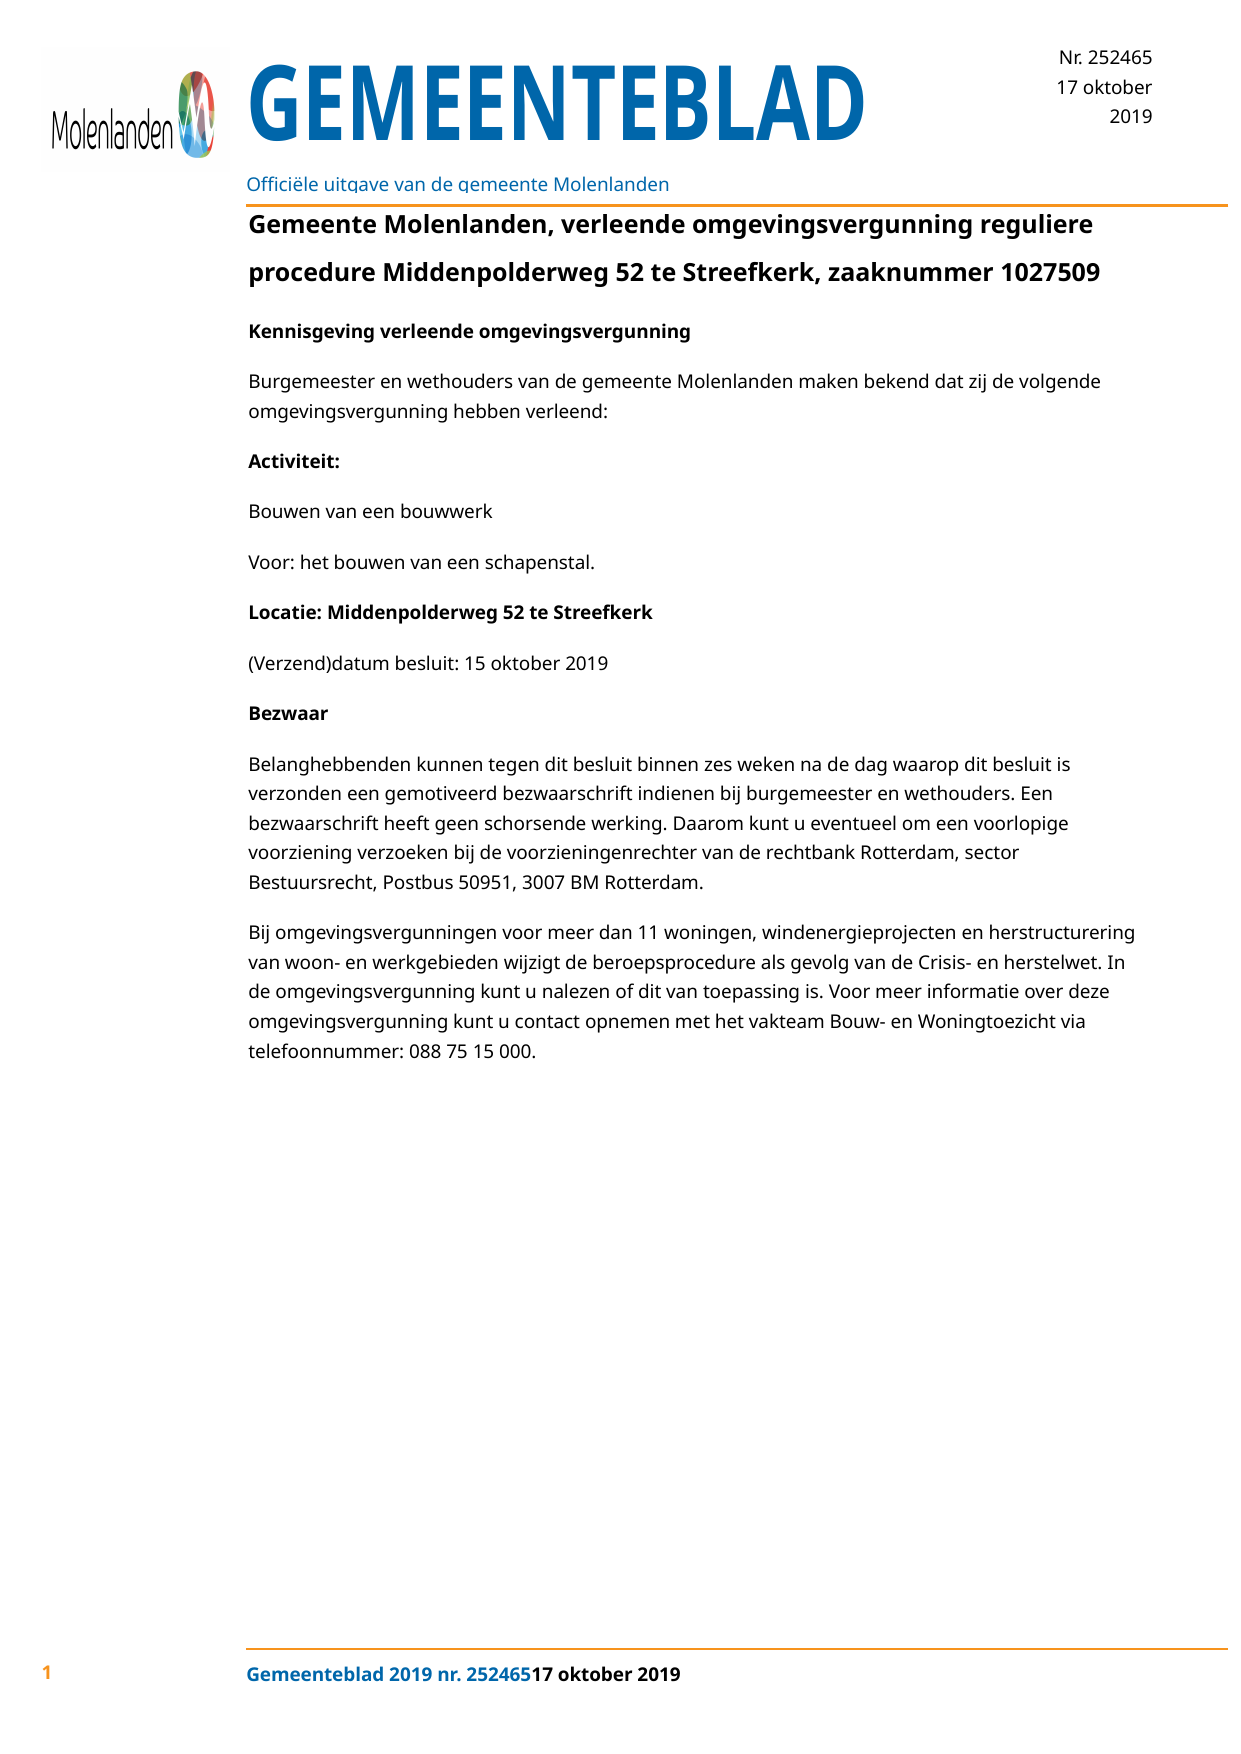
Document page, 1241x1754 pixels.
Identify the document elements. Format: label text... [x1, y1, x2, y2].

text Belanghebbenden kunnen tegen dit besluit binnen zes weken na de dag waarop dit besluit is verzonden een gemotiveerd bezwaarschrift indienen bij burgemeester en wethouders. Een bezwaarschrift heeft geen schorsende werking. Daarom kunt u eventueel om een voorlopige voorziening verzoeken bij de voorzieningenrechter van de rechtbank Rotterdam, sector Bestuursrecht, Postbus 50951, 3007 BM Rotterdam. [248, 751, 1152, 895]
text Locatie: Middenpolderweg 52 te Streefkerk [248, 599, 1152, 625]
text Bouwen van een bouwwerk [248, 499, 1152, 524]
picture [41, 47, 231, 172]
text Gemeente Molenlanden, verleende omgevingsvergunning reguliere procedure Middenpolderweg 52 te Streefkerk, zaaknummer 1027509 [248, 207, 1152, 288]
text Burgemeester en wethouders van de gemeente Molenlanden maken bekend dat zij de volgende omgevingsvergunning hebben verleend: [248, 368, 1152, 424]
text (Verzend)datum besluit: 15 oktober 2019 [248, 650, 1152, 676]
text Voor: het bouwen van een schapenstal. [248, 549, 1152, 575]
text Kennisgeving verleende omgevingsvergunning [248, 318, 1152, 344]
text Activiteit: [248, 448, 1152, 474]
text Bezwaar [248, 700, 1152, 726]
text Bij omgevingsvergunningen voor meer dan 11 woningen, windenergieprojecten en herstructurering van woon- en werkgebieden wijzigt de beroepsprocedure als gevolg van de Crisis- en herstelwet. In de omgevingsvergunning kunt u nalezen of dit van toepassing is. Voor meer informatie over deze omgevingsvergunning kunt u contact opnemen met het vakteam Bouw- en Woningtoezicht via telefoonnummer: 088 75 15 000. [248, 919, 1152, 1064]
